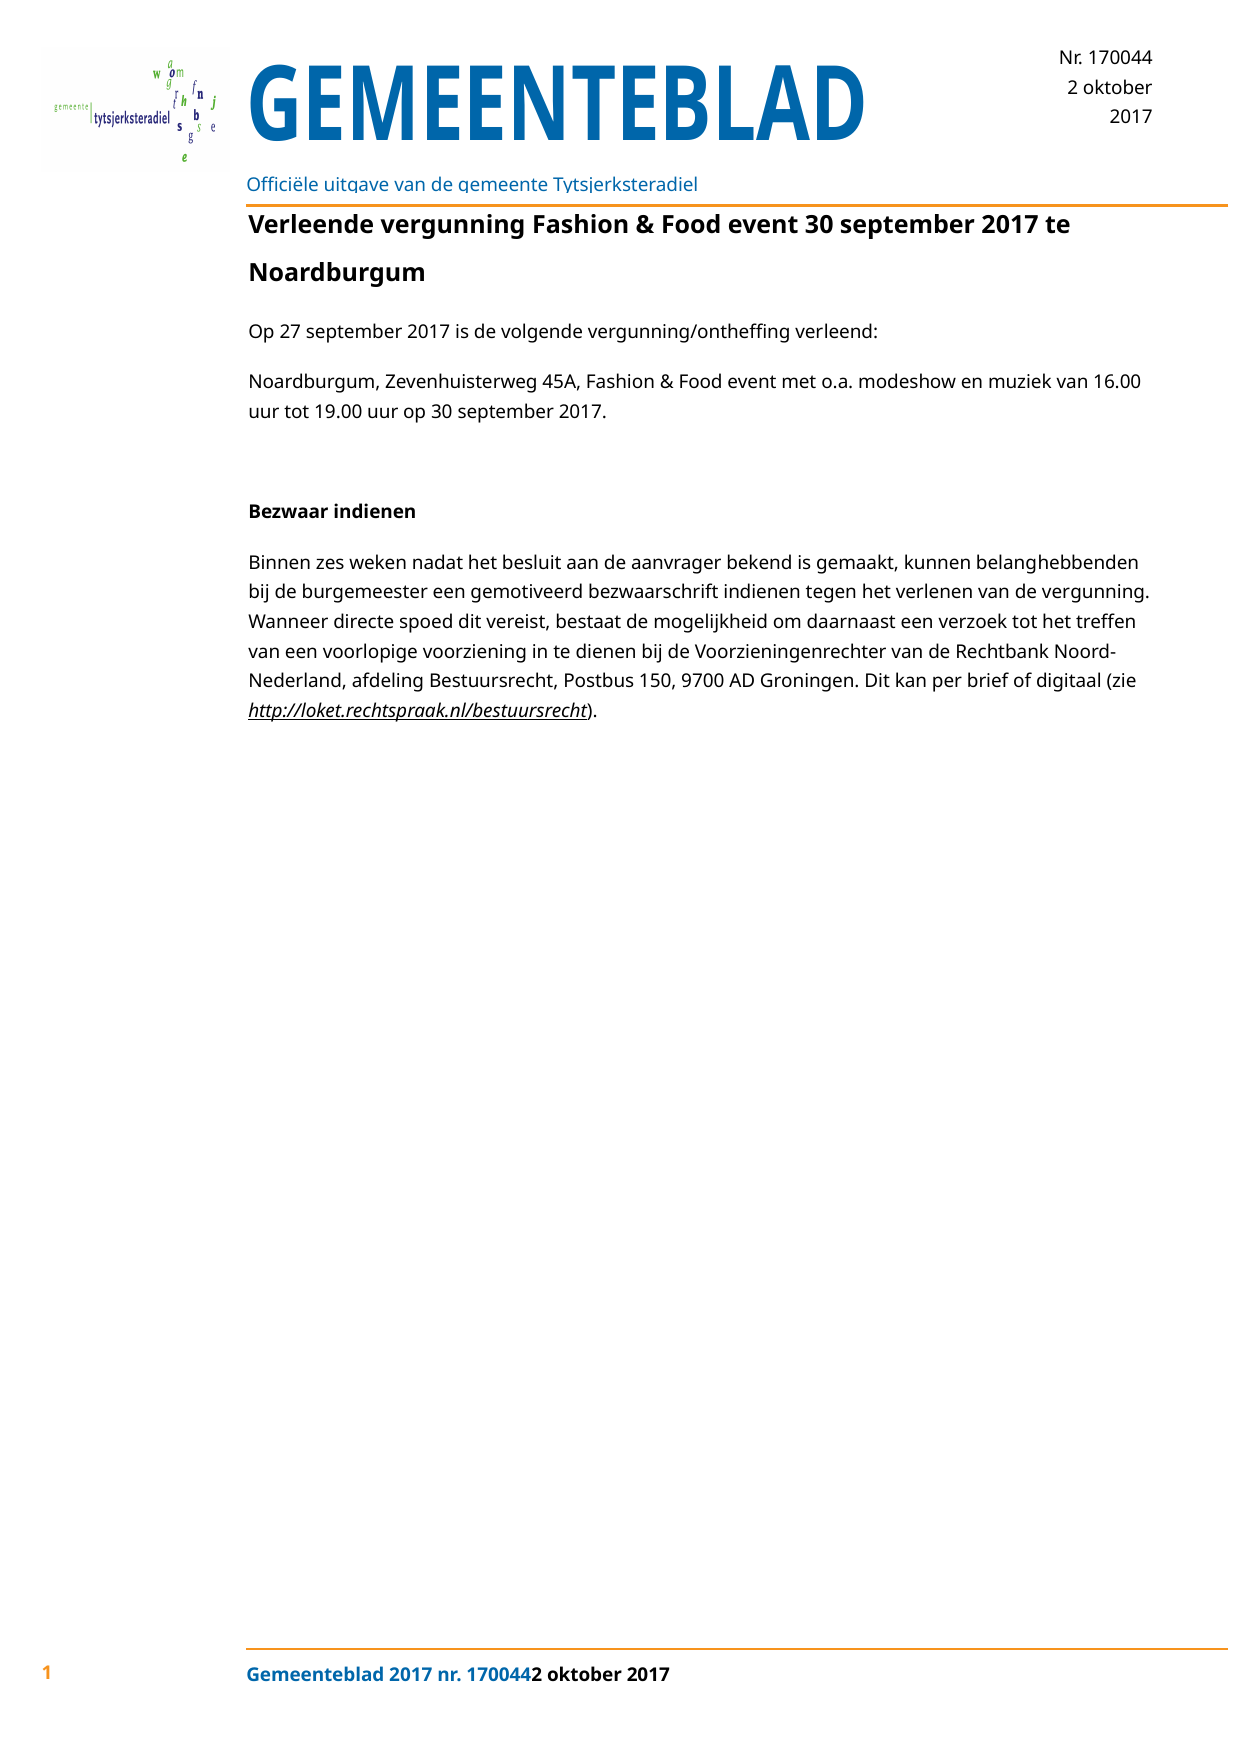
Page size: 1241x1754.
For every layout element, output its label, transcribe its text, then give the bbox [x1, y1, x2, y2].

text Bezwaar indienen [248, 499, 1152, 524]
text Binnen zes weken nadat het besluit aan de aanvrager bekend is gemaakt, kunnen belang­hebbenden bij de burgemeester een gemotiveerd bezwaarschrift indienen tegen het verlenen van de ver­gunning. Wanneer directe spoed dit vereist, bestaat de mogelijkheid om daarnaast een verzoek tot het treffen van een voorlopige voorziening in te dienen bij de Voorzieningenrechter van de Rechtbank Noord-Nederland, afdeling Bestuursrecht, Postbus 150, 9700 AD Groningen. Dit kan per brief of digitaal (zie http://loket.rechtspraak.nl/bestuursrecht). [248, 549, 1152, 723]
text Op 27 september 2017 is de volgende vergunning/ontheffing ver­leend: [248, 318, 1152, 344]
text Noardburgum, Zevenhuisterweg 45A, Fashion & Food event met o.a. modeshow en muziek van 16.00 uur tot 19.00 uur op 30 september 2017. [248, 368, 1152, 424]
text Verleende vergunning Fashion & Food event 30 september 2017 te Noardburgum [248, 207, 1152, 288]
picture [41, 47, 231, 172]
